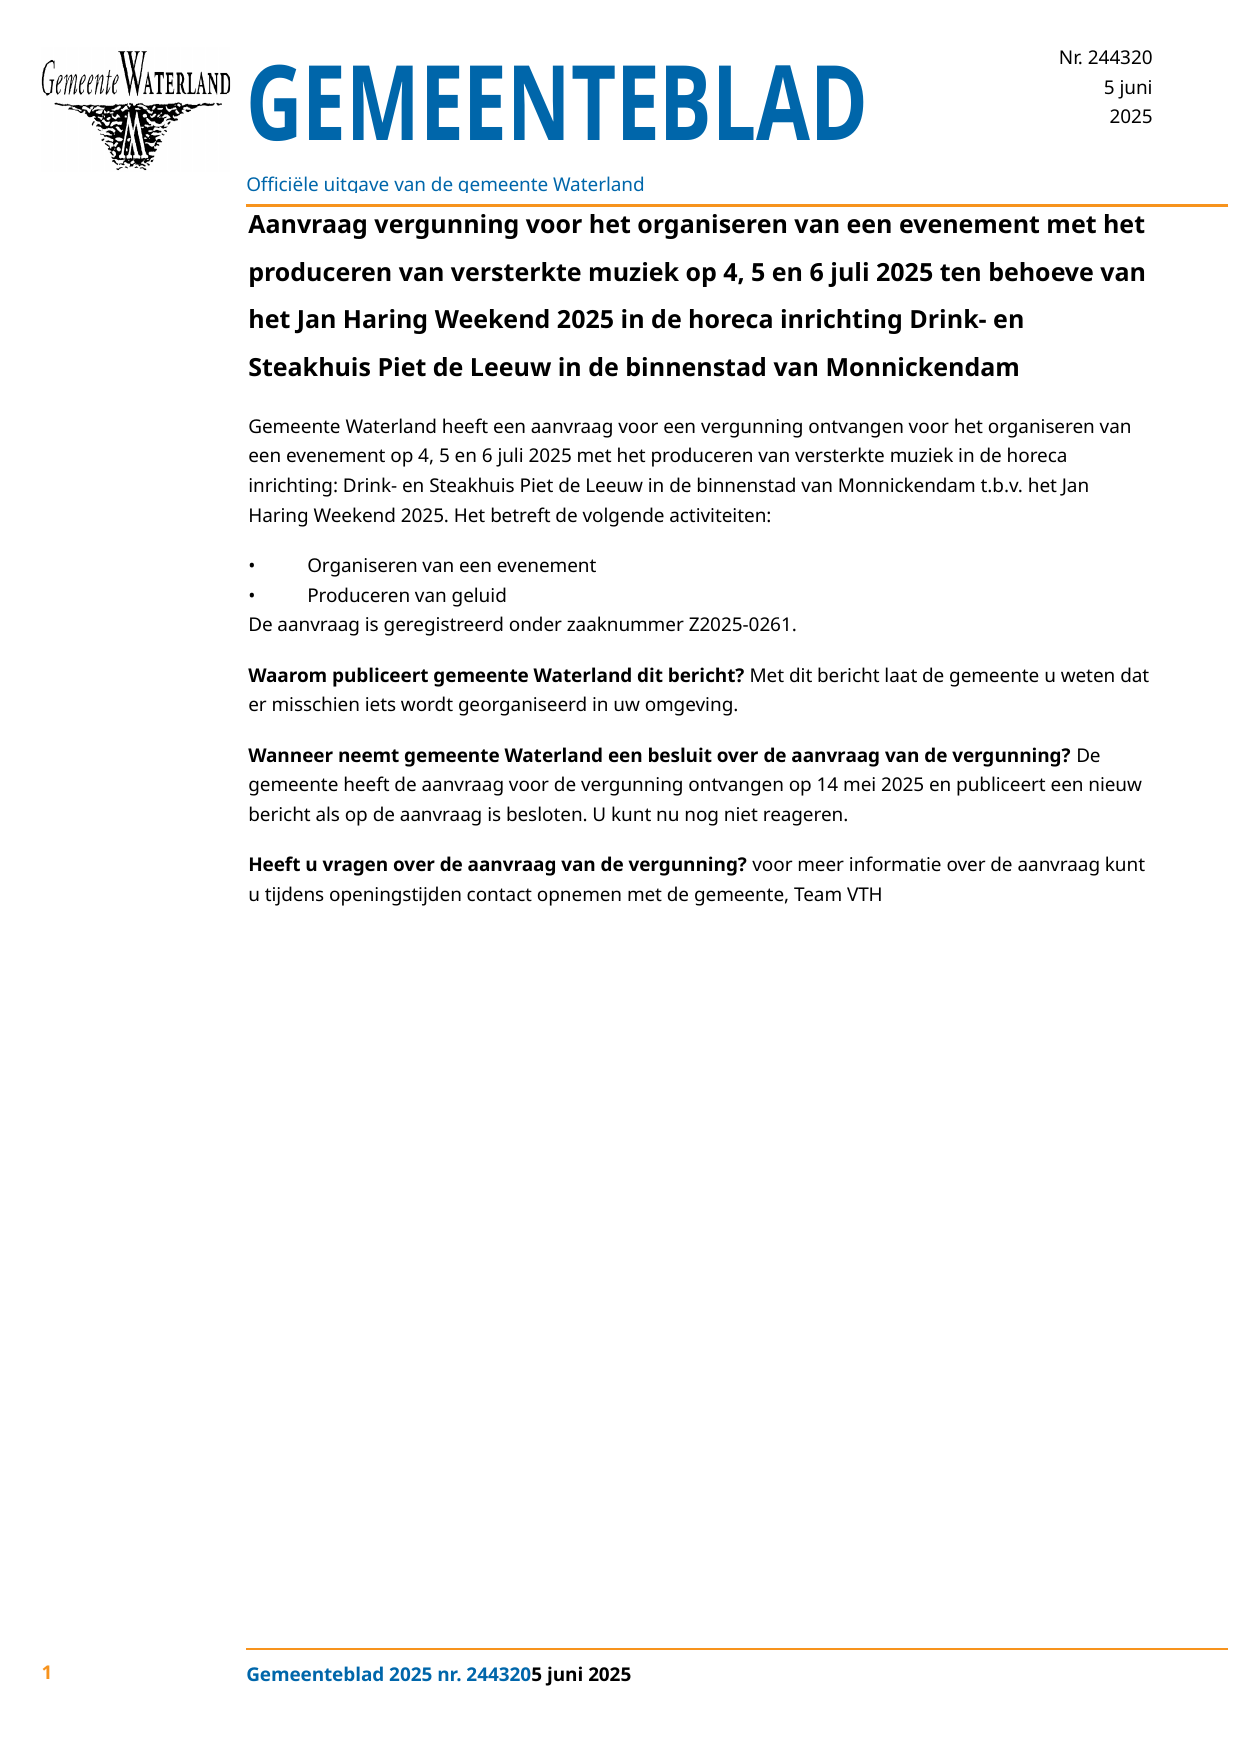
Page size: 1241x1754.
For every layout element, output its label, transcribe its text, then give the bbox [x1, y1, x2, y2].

text Waarom publiceert gemeente Waterland dit bericht? Met dit bericht laat de gemeente u weten dat er misschien iets wordt georganiseerd in uw omgeving. [248, 662, 1152, 717]
text Aanvraag vergunning voor het organiseren van een evenement met het produceren van versterkte muziek op 4, 5 en 6 juli 2025 ten behoeve van het Jan Haring Weekend 2025 in de horeca inrichting Drink- en Steakhuis Piet de Leeuw in de binnenstad van Monnickendam [248, 207, 1152, 384]
text Wanneer neemt gemeente Waterland een besluit over de aanvraag van de vergunning? De gemeente heeft de aanvraag voor de vergunning ontvangen op 14 mei 2025 en publiceert een nieuw bericht als op de aanvraag is besloten. U kunt nu nog niet reageren. [248, 742, 1152, 827]
list Produceren van geluid [248, 582, 1152, 608]
text Gemeente Waterland heeft een aanvraag voor een vergunning ontvangen voor het organiseren van een evenement op 4, 5 en 6 juli 2025 met het produceren van versterkte muziek in de horeca inrichting: Drink- en Steakhuis Piet de Leeuw in de binnenstad van Monnickendam t.b.v. het Jan Haring Weekend 2025. Het betreft de volgende activiteiten: [248, 413, 1152, 528]
picture [41, 47, 231, 172]
list Organiseren van een evenement [248, 552, 1152, 578]
text De aanvraag is geregistreerd onder zaaknummer Z2025-0261. [248, 611, 1152, 637]
text Heeft u vragen over de aanvraag van de vergunning? voor meer informatie over de aanvraag kunt u tijdens openingstijden contact opnemen met de gemeente, Team VTH [248, 851, 1152, 907]
